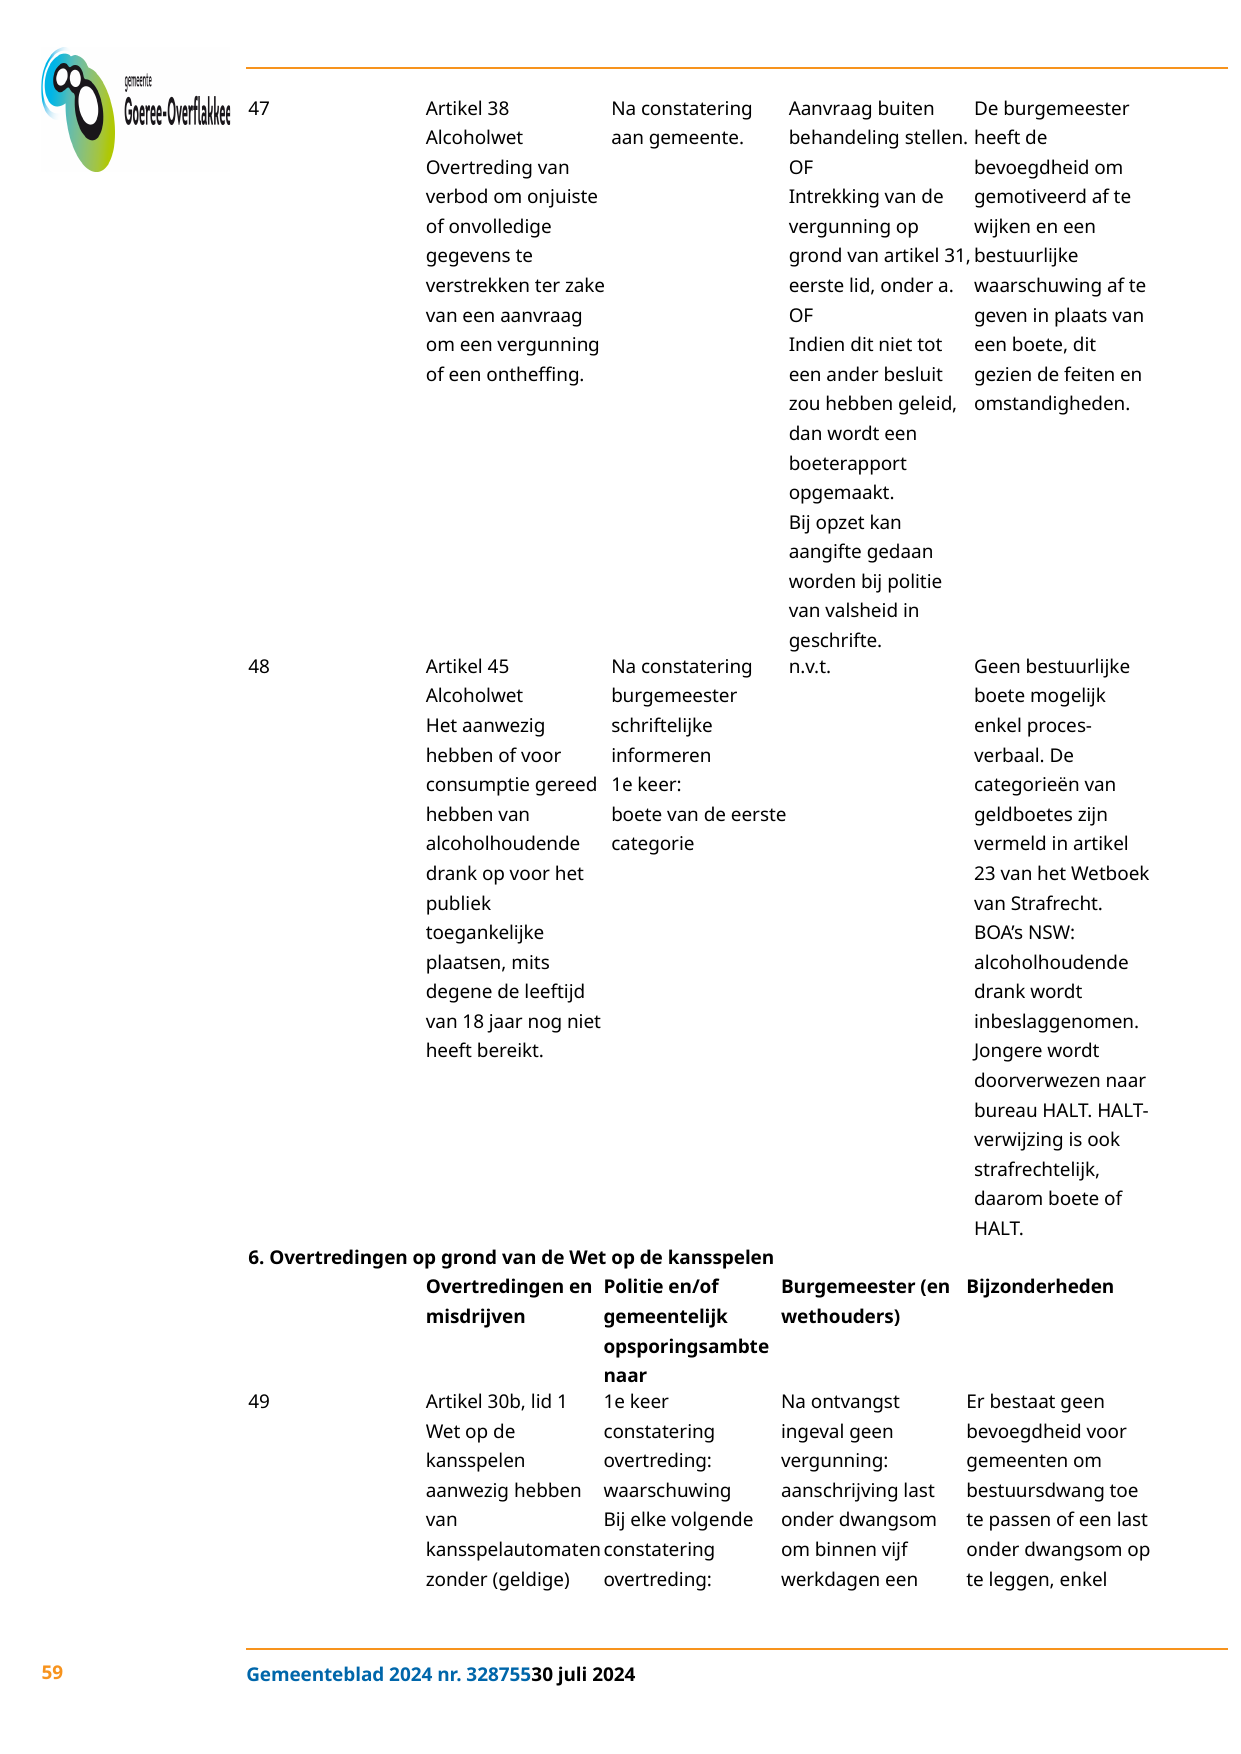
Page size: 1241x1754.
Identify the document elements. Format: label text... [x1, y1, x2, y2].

picture [41, 47, 231, 172]
table_cell 1e keer constatering overtreding: waarschuwing Bij elke volgende constatering overtreding: [603, 1388, 781, 1591]
table_cell Aanvraag buiten behandeling stellen. OF Intrekking van de vergunning op grond van artikel 31, eerste lid, onder a. OF Indien dit niet tot een ander besluit zou hebben geleid, dan wordt een boeterapport opgemaakt. Bij opzet kan aangifte gedaan worden bij politie van valsheid in geschrifte. [789, 95, 974, 653]
table_cell Er bestaat geen bevoegdheid voor gemeenten om bestuursdwang toe te passen of een last onder dwangsom op te leggen, enkel [966, 1388, 1152, 1591]
table_cell 49 [248, 1388, 426, 1591]
table_cell 47 [248, 95, 426, 653]
table_cell Na ontvangst ingeval geen vergunning: aanschrijving last onder dwangsom om binnen vijf werkdagen een [781, 1388, 966, 1591]
table_header Bijzonderheden [966, 1274, 1152, 1388]
table_cell Na constatering aan gemeente. [611, 95, 788, 653]
text 6. Overtredingen op grond van de Wet op de kansspelen [248, 1244, 1152, 1270]
table_header Politie en/of gemeentelijk opsporingsambtenaar [603, 1274, 781, 1388]
table_cell n.v.t. [789, 653, 974, 1241]
table_cell Geen bestuurlijke boete mogelijk enkel proces-verbaal. De categorieën van geldboetes zijn vermeld in artikel 23 van het Wetboek van Strafrecht. BOA’s NSW: alcoholhoudende drank wordt inbeslaggenomen. Jongere wordt doorverwezen naar bureau HALT. HALT-verwijzing is ook strafrechtelijk, daarom boete of HALT. [974, 653, 1152, 1241]
table_header Overtredingen en misdrijven [426, 1274, 603, 1388]
table_header [248, 1274, 426, 1388]
table_cell Artikel 45 Alcoholwet Het aanwezig hebben of voor consumptie gereed hebben van alcoholhoudende drank op voor het publiek toegankelijke plaatsen, mits degene de leeftijd van 18 jaar nog niet heeft bereikt. [426, 653, 611, 1241]
table_cell Artikel 30b, lid 1 Wet op de kansspelen aanwezig hebben van kansspelautomaten zonder (geldige) [426, 1388, 603, 1591]
table_cell Na constatering burgemeester schriftelijke informeren 1e keer: boete van de eerste categorie [611, 653, 788, 1241]
table_cell 48 [248, 653, 426, 1241]
table_cell Artikel 38 Alcoholwet Overtreding van verbod om onjuiste of onvolledige gegevens te verstrekken ter zake van een aanvraag om een vergunning of een ontheffing. [426, 95, 611, 653]
table_header Burgemeester (en wethouders) [781, 1274, 966, 1388]
table_cell De burgemeester heeft de bevoegdheid om gemotiveerd af te wijken en een bestuurlijke waarschuwing af te geven in plaats van een boete, dit gezien de feiten en omstandigheden. [974, 95, 1152, 653]
